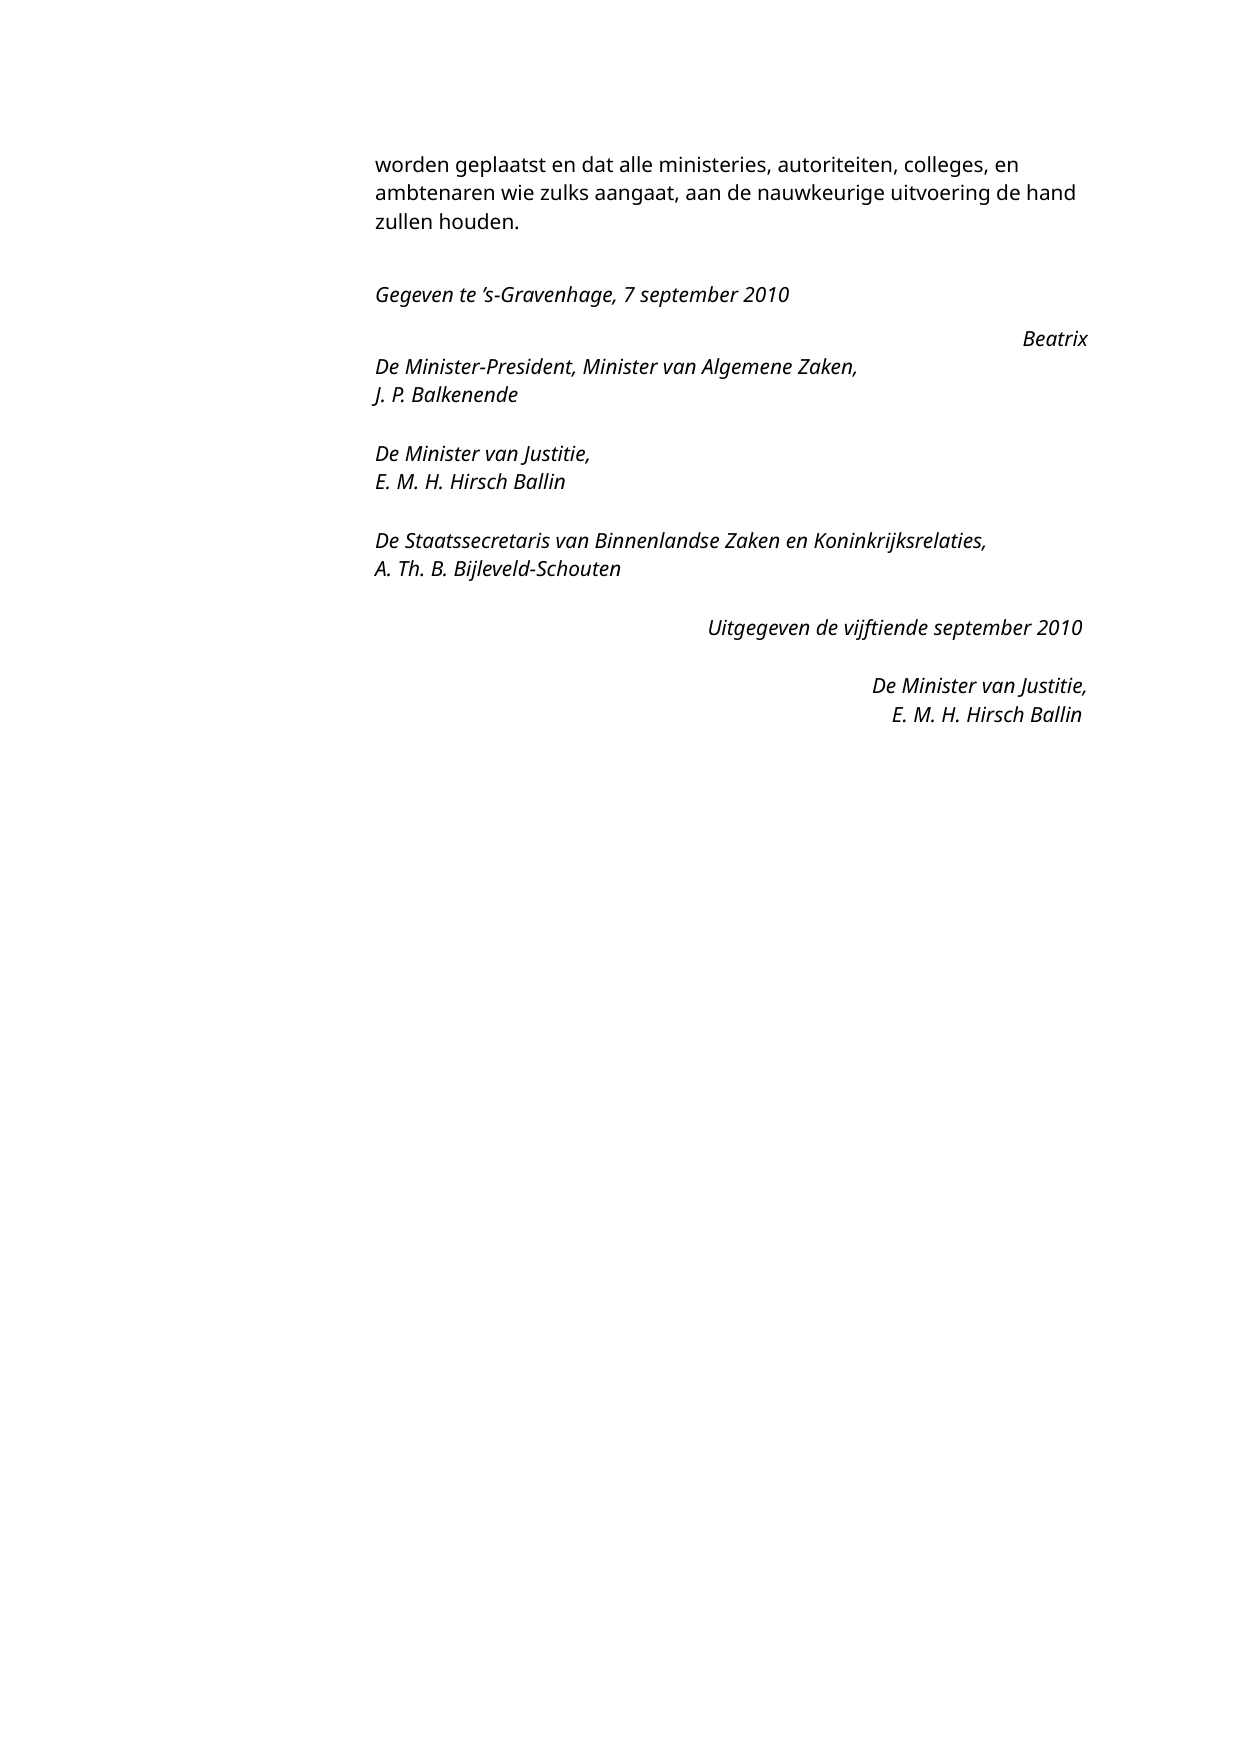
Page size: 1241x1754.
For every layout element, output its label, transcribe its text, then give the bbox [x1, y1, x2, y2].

text Beatrix [375, 324, 1090, 352]
text A. Th. B. Bijleveld-Schouten [375, 554, 1090, 583]
text E. M. H. Hirsch Ballin [375, 700, 1090, 728]
text E. M. H. Hirsch Ballin [375, 467, 1090, 496]
text De Minister van Justitie, [375, 439, 1090, 467]
text De Minister-President, Minister van Algemene Zaken, [375, 352, 1090, 381]
text De Staatssecretaris van Binnenlandse Zaken en Koninkrijksrelaties, [375, 526, 1090, 554]
text Uitgegeven de vijftiende september 2010 [375, 613, 1090, 641]
text De Minister van Justitie, [375, 671, 1090, 700]
text Gegeven te ’s-Gravenhage, 7 september 2010 [375, 280, 1090, 309]
text worden geplaatst en dat alle ministeries, autoriteiten, colleges, en ambtenaren wie zulks aangaat, aan de nauwkeurige uitvoering de hand zullen houden. [375, 150, 1090, 235]
text J. P. Balkenende [375, 381, 1090, 409]
